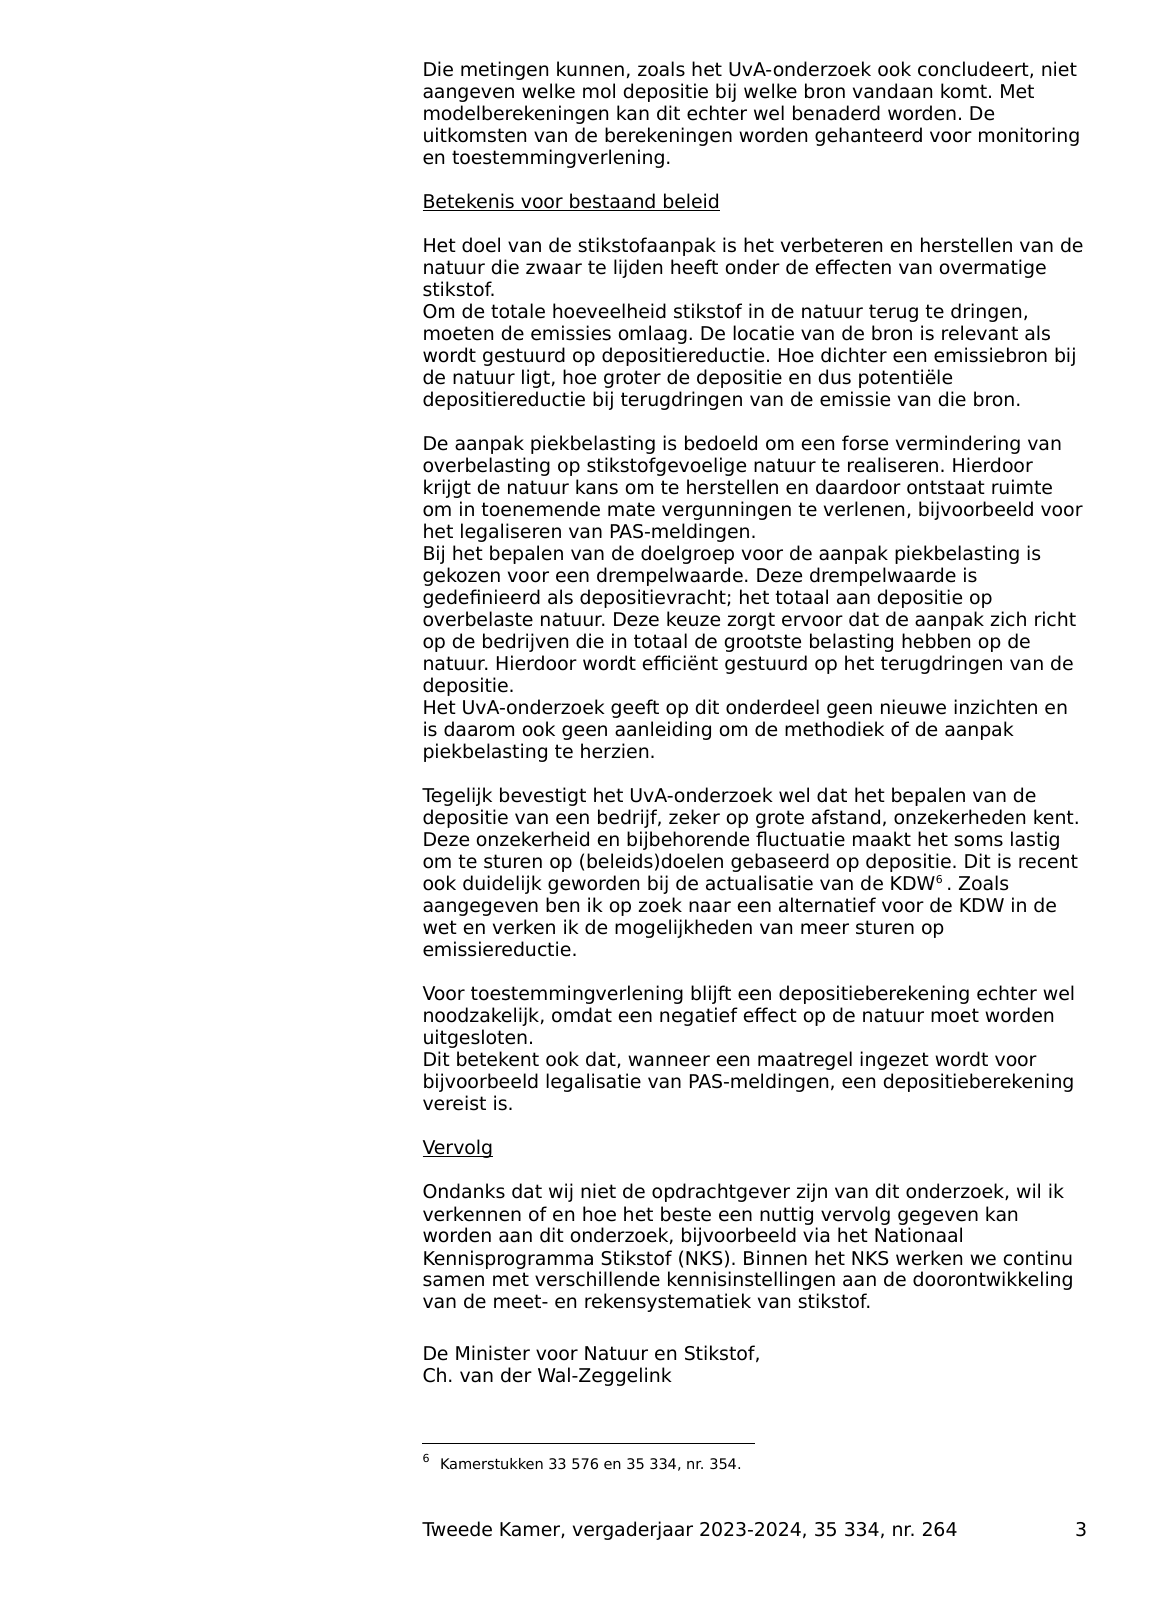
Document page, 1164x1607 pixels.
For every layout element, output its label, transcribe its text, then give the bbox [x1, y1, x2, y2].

text Dit betekent ook dat, wanneer een maatregel ingezet wordt voor bijvoorbeeld legalisatie van PAS-meldingen, een depositieberekening vereist is. [422, 1049, 1087, 1115]
text Bij het bepalen van de doelgroep voor de aanpak piekbelasting is gekozen voor een drempelwaarde. Deze drempelwaarde is gedefinieerd als depositievracht; het totaal aan depositie op overbelaste natuur. Deze keuze zorgt ervoor dat de aanpak zich richt op de bedrijven die in totaal de grootste belasting hebben op de natuur. Hierdoor wordt efficiënt gestuurd op het terugdringen van de depositie. [422, 543, 1087, 697]
text Tegelijk bevestigt het UvA-onderzoek wel dat het bepalen van de depositie van een bedrijf, zeker op grote afstand, onzekerheden kent. Deze onzekerheid en bijbehorende fluctuatie maakt het soms lastig om te sturen op (beleids)doelen gebaseerd op depositie. Dit is recent ook duidelijk geworden bij de actualisatie van de KDW. Zoals aangegeven ben ik op zoek naar een alternatief voor de KDW in de wet en verken ik de mogelijkheden van meer sturen op emissiereductie. [422, 785, 1087, 961]
text Het UvA-onderzoek geeft op dit onderdeel geen nieuwe inzichten en is daarom ook geen aanleiding om de methodiek of de aanpak piekbelasting te herzien. [422, 697, 1087, 763]
text De aanpak piekbelasting is bedoeld om een forse vermindering van overbelasting op stikstofgevoelige natuur te realiseren. Hierdoor krijgt de natuur kans om te herstellen en daardoor ontstaat ruimte om in toenemende mate vergunningen te verlenen, bijvoorbeeld voor het legaliseren van PAS-meldingen. [422, 433, 1087, 543]
text Voor toestemmingverlening blijft een depositieberekening echter wel noodzakelijk, omdat een negatief effect op de natuur moet worden uitgesloten. [422, 983, 1087, 1049]
subtitle Vervolg [422, 1137, 1087, 1159]
subtitle Betekenis voor bestaand beleid [422, 191, 1087, 213]
text Het doel van de stikstofaanpak is het verbeteren en herstellen van de natuur die zwaar te lijden heeft onder de effecten van overmatige stikstof. [422, 235, 1087, 301]
text Die metingen kunnen, zoals het UvA-onderzoek ook concludeert, niet aangeven welke mol depositie bij welke bron vandaan komt. Met modelberekeningen kan dit echter wel benaderd worden. De uitkomsten van de berekeningen worden gehanteerd voor monitoring en toestemmingverlening. [422, 59, 1087, 169]
text De Minister voor Natuur en Stikstof, Ch. van der Wal-Zeggelink [422, 1343, 1087, 1387]
text Ondanks dat wij niet de opdrachtgever zijn van dit onderzoek, wil ik verkennen of en hoe het beste een nuttig vervolg gegeven kan worden aan dit onderzoek, bijvoorbeeld via het Nationaal Kennisprogramma Stikstof (NKS). Binnen het NKS werken we continu samen met verschillende kennisinstellingen aan de doorontwikkeling van de meet- en rekensystematiek van stikstof. [422, 1181, 1087, 1313]
text Om de totale hoeveelheid stikstof in de natuur terug te dringen, moeten de emissies omlaag. De locatie van de bron is relevant als wordt gestuurd op depositiereductie. Hoe dichter een emissiebron bij de natuur ligt, hoe groter de depositie en dus potentiële depositiereductie bij terugdringen van de emissie van die bron. [422, 301, 1087, 411]
text Kamerstukken 33 576 en 35 334, nr. 354. [422, 1452, 1087, 1474]
